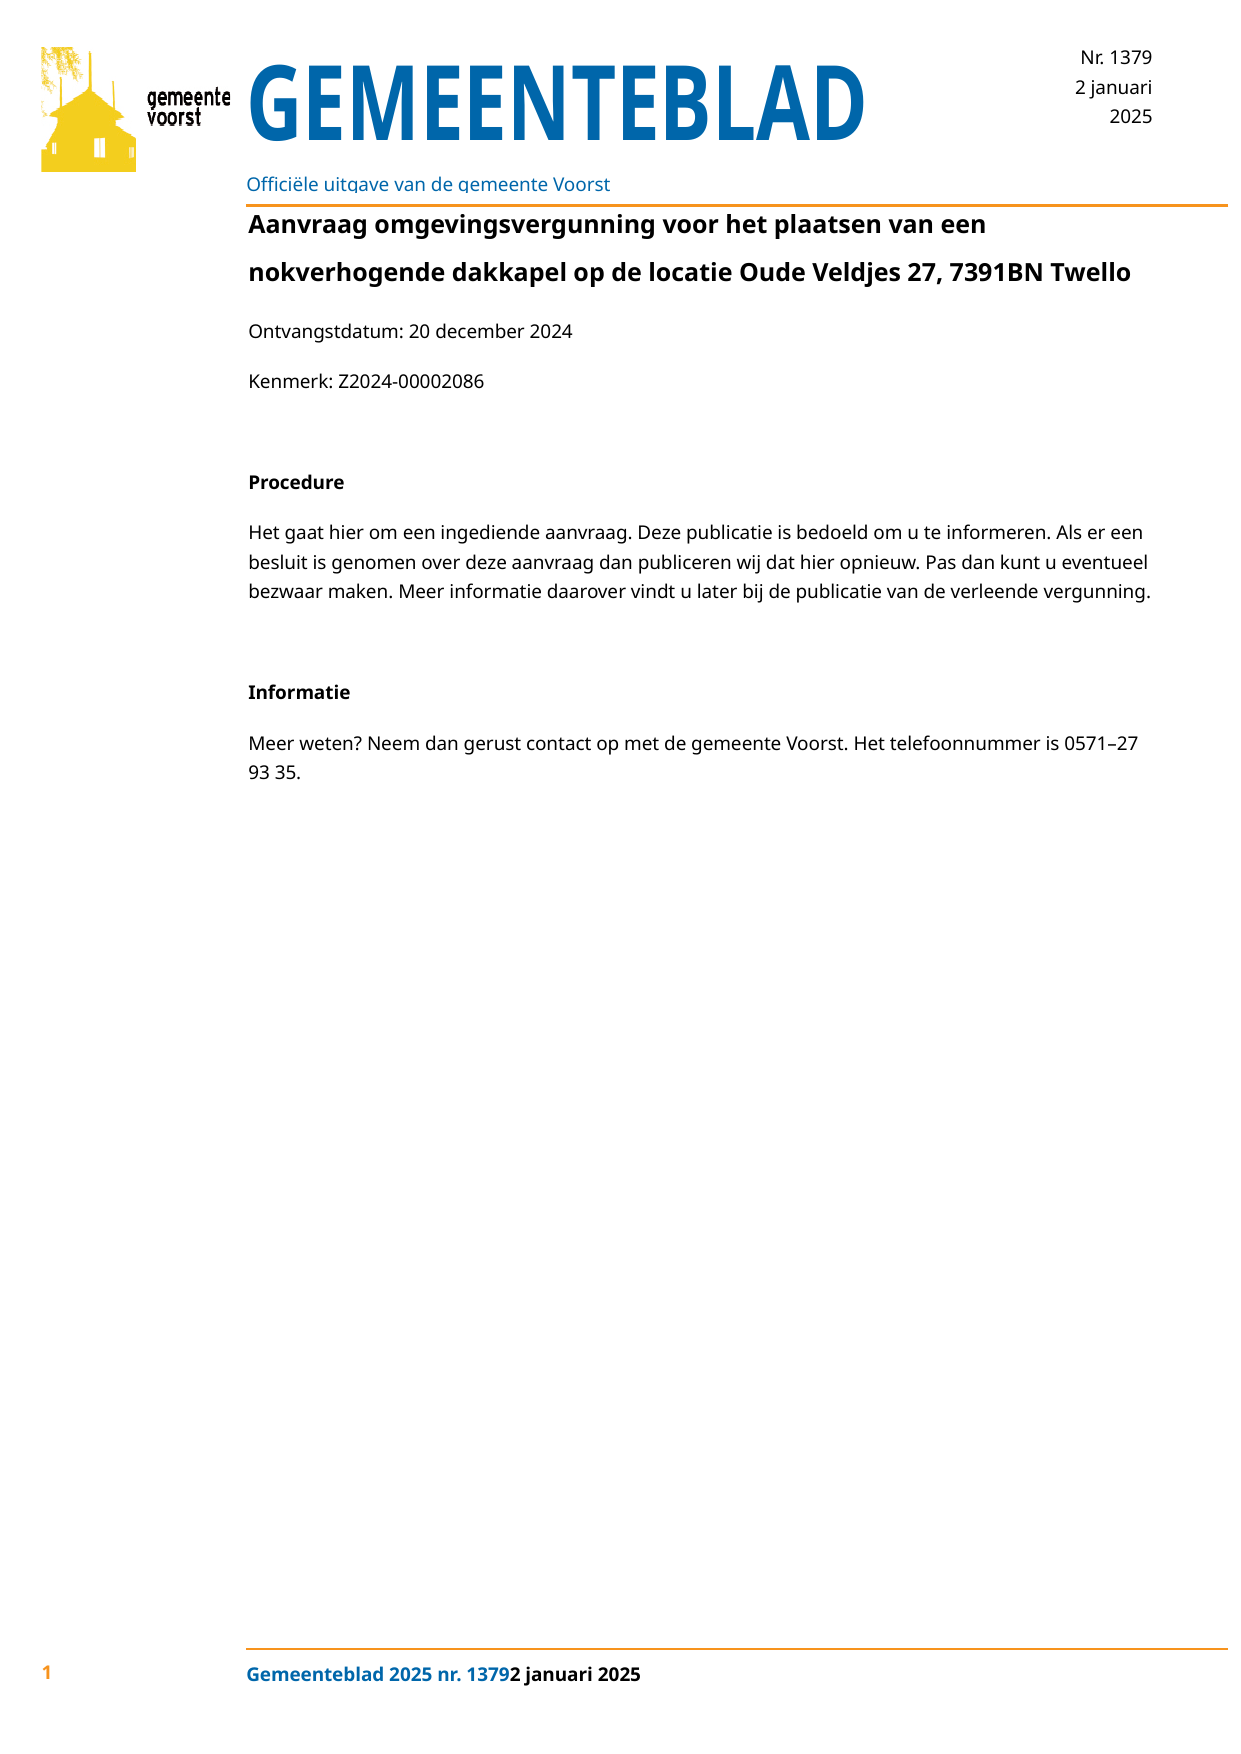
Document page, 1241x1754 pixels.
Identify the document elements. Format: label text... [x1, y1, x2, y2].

text Aanvraag omgevingsvergunning voor het plaatsen van een nokverhogende dakkapel op de locatie Oude Veldjes 27, 7391BN Twello [248, 207, 1152, 288]
text Kenmerk: Z2024-00002086 [248, 368, 1152, 394]
text Procedure [248, 469, 1152, 495]
text Ontvangstdatum: 20 december 2024 [248, 318, 1152, 344]
text Meer weten? Neem dan gerust contact op met de gemeente Voorst. Het telefoonnummer is 0571–27 93 35. [248, 730, 1152, 785]
picture [41, 47, 231, 172]
text Het gaat hier om een ingediende aanvraag. Deze publicatie is bedoeld om u te informeren. Als er een besluit is genomen over deze aanvraag dan publiceren wij dat hier opnieuw. Pas dan kunt u eventueel bezwaar maken. Meer informatie daarover vindt u later bij de publicatie van de verleende vergunning. [248, 519, 1152, 604]
text Informatie [248, 679, 1152, 705]
